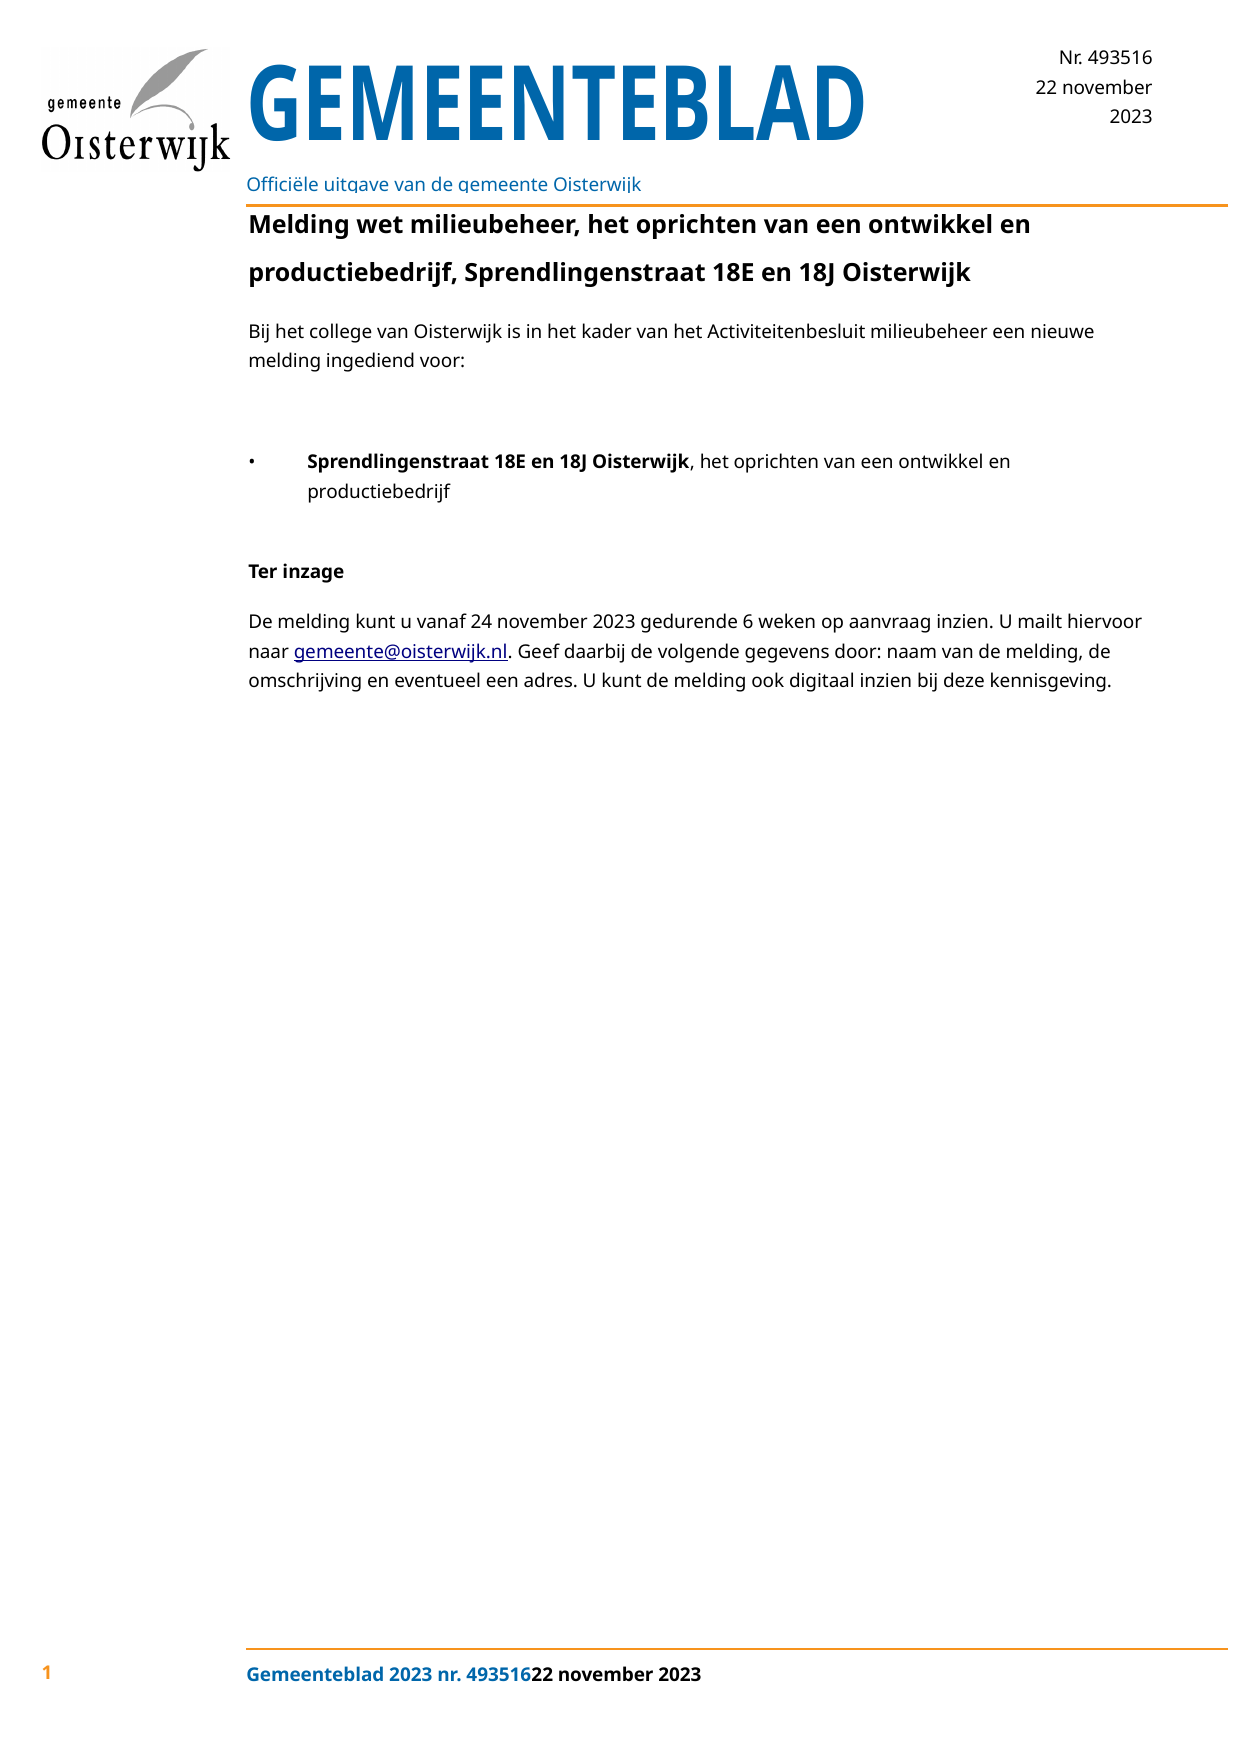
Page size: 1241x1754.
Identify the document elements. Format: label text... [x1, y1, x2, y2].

picture [41, 47, 231, 172]
text De melding kunt u vanaf 24 november 2023 gedurende 6 weken op aanvraag inzien. U mailt hiervoor naar gemeente@oisterwijk.nl. Geef daarbij de volgende gegevens door: naam van de melding, de omschrijving en eventueel een adres. U kunt de melding ook digitaal inzien bij deze kennisgeving. [248, 608, 1152, 693]
text Ter inzage [248, 558, 1152, 584]
text Bij het college van Oisterwijk is in het kader van het Activiteitenbesluit milieubeheer een nieuwe melding ingediend voor: [248, 318, 1152, 373]
text Melding wet milieubeheer, het oprichten van een ontwikkel en productiebedrijf, Sprendlingenstraat 18E en 18J Oisterwijk [248, 207, 1152, 288]
list Sprendlingenstraat 18E en 18J Oisterwijk, het oprichten van een ontwikkel en productiebedrijf [248, 448, 1152, 504]
